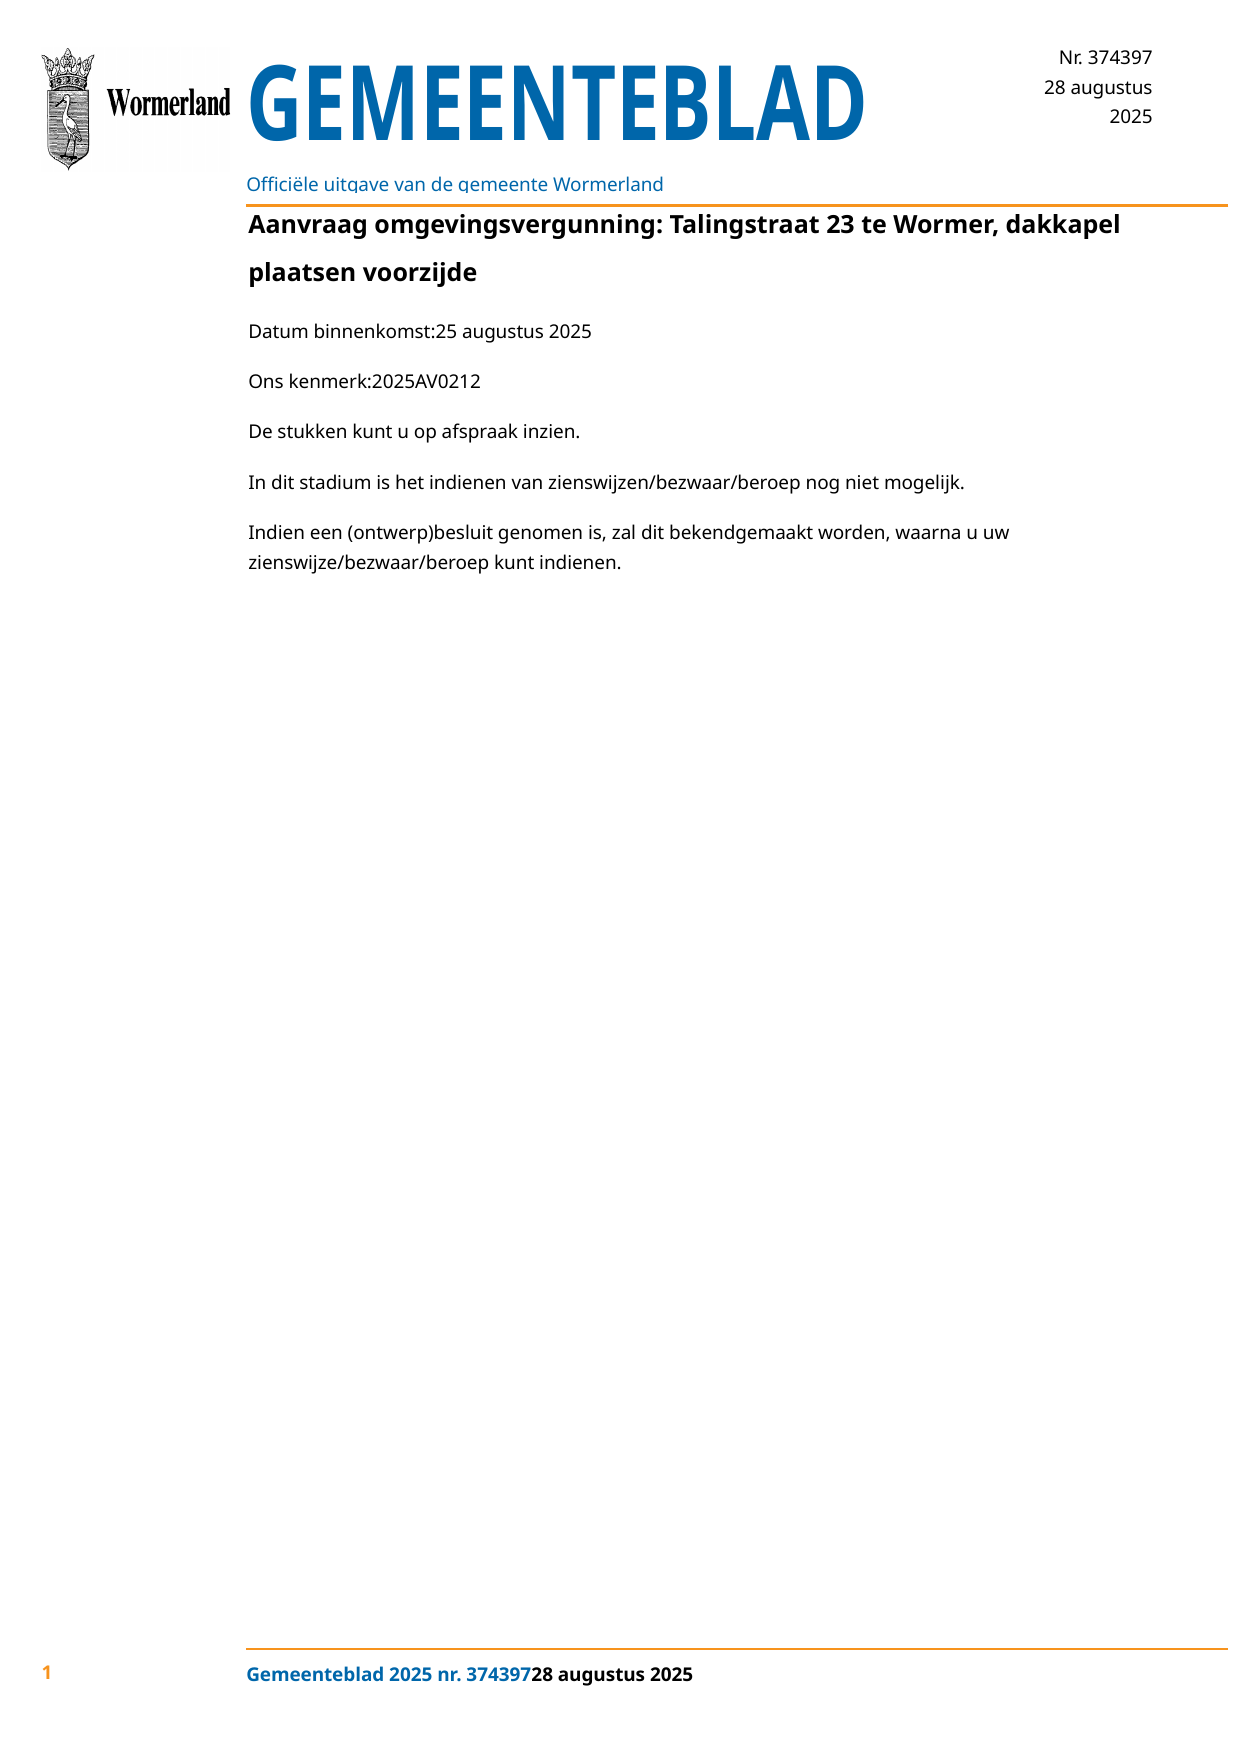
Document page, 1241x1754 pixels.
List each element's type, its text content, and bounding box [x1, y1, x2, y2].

picture [41, 47, 231, 172]
text De stukken kunt u op afspraak inzien. [248, 419, 1152, 444]
text Datum binnenkomst:25 augustus 2025 [248, 318, 1152, 344]
text Ons kenmerk:2025AV0212 [248, 368, 1152, 394]
text In dit stadium is het indienen van zienswijzen/bezwaar/beroep nog niet mogelijk. [248, 469, 1152, 495]
text Aanvraag omgevingsvergunning: Talingstraat 23 te Wormer, dakkapel plaatsen voorzijde [248, 207, 1152, 288]
text Indien een (ontwerp)besluit genomen is, zal dit bekendgemaakt worden, waarna u uw zienswijze/bezwaar/beroep kunt indienen. [248, 519, 1152, 575]
